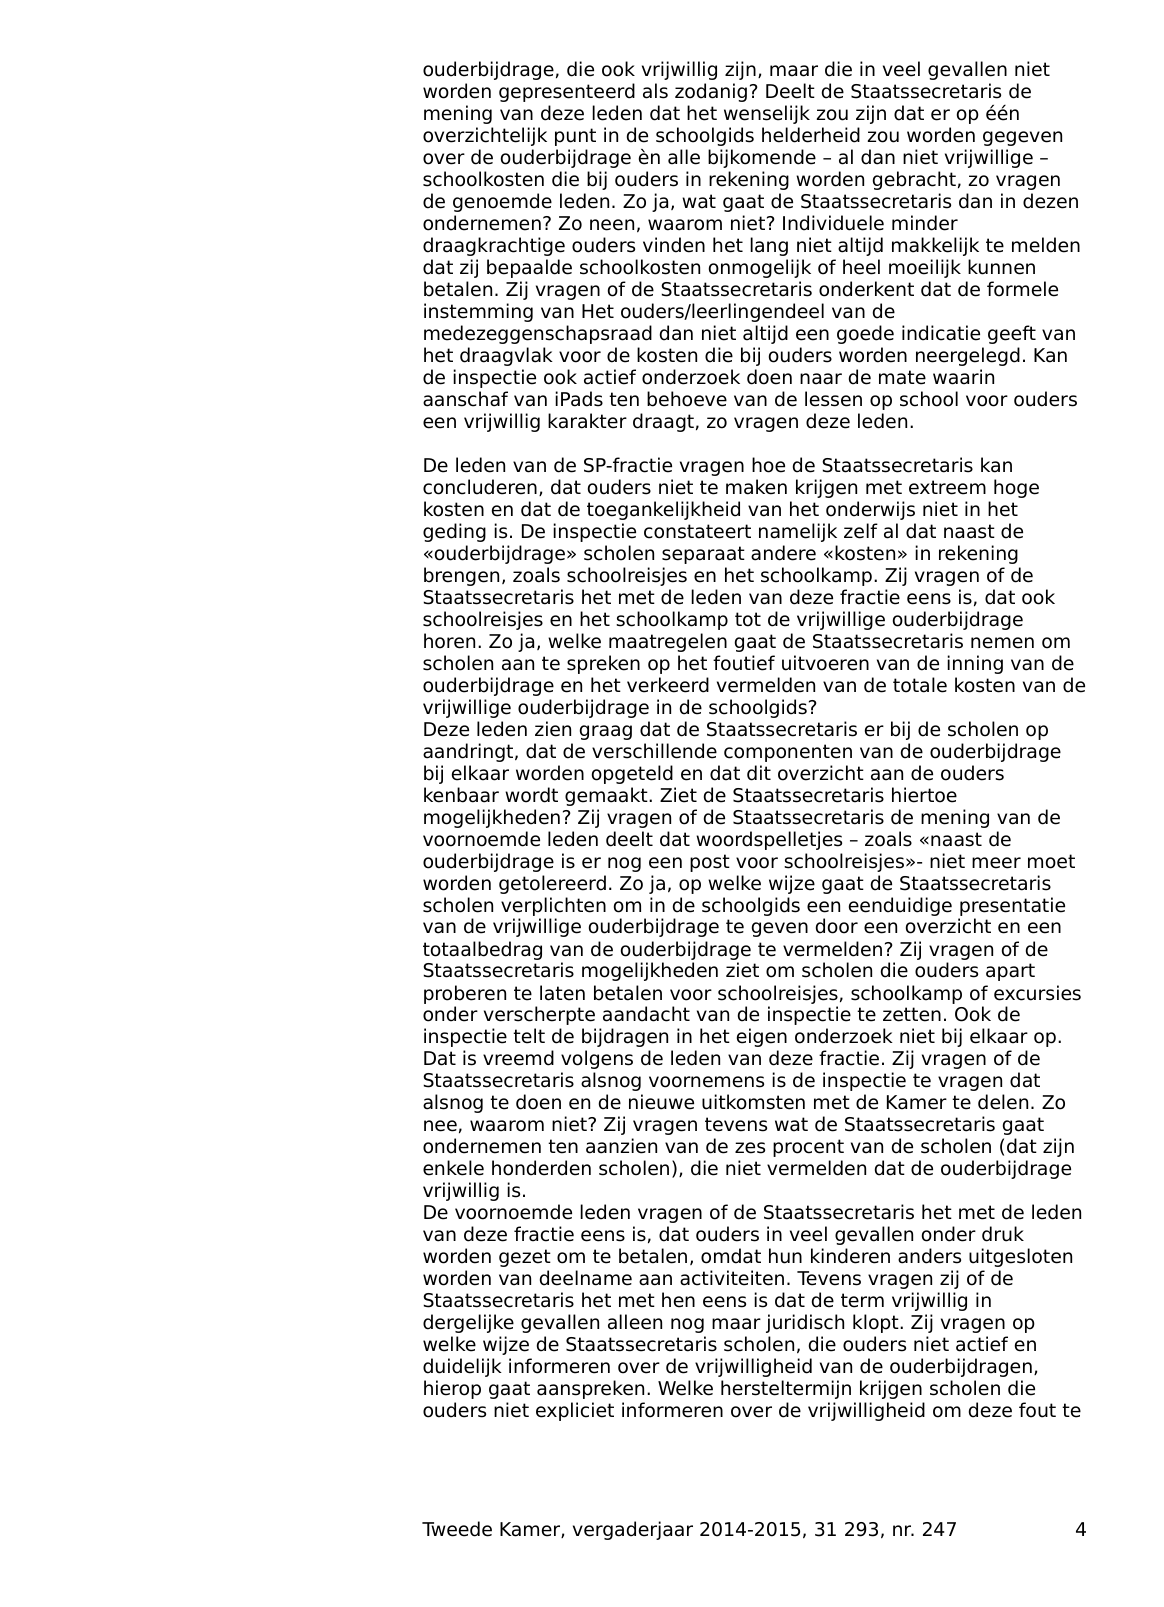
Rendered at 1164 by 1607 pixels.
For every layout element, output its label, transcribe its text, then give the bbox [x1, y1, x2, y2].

text De voornoemde leden vragen of de Staatssecretaris het met de leden van deze fractie eens is, dat ouders in veel gevallen onder druk worden gezet om te betalen, omdat hun kinderen anders uitgesloten worden van deelname aan activiteiten. Tevens vragen zij of de Staatssecretaris het met hen eens is dat de term vrijwillig in dergelijke gevallen alleen nog maar juridisch klopt. Zij vragen op welke wijze de Staatssecretaris scholen, die ouders niet actief en duidelijk informeren over de vrijwilligheid van de ouderbijdragen, hierop gaat aanspreken. Welke hersteltermijn krijgen scholen die ouders niet expliciet informeren over de vrijwilligheid om deze fout te [422, 1202, 1087, 1422]
text ouderbijdrage, die ook vrijwillig zijn, maar die in veel gevallen niet worden gepresenteerd als zodanig? Deelt de Staatssecretaris de mening van deze leden dat het wenselijk zou zijn dat er op één overzichtelijk punt in de schoolgids helderheid zou worden gegeven over de ouderbijdrage èn alle bijkomende – al dan niet vrijwillige – schoolkosten die bij ouders in rekening worden gebracht, zo vragen de genoemde leden. Zo ja, wat gaat de Staatssecretaris dan in dezen ondernemen? Zo neen, waarom niet? Individuele minder draagkrachtige ouders vinden het lang niet altijd makkelijk te melden dat zij bepaalde schoolkosten onmogelijk of heel moeilijk kunnen betalen. Zij vragen of de Staatssecretaris onderkent dat de formele instemming van Het ouders/leerlingendeel van de medezeggenschapsraad dan niet altijd een goede indicatie geeft van het draagvlak voor de kosten die bij ouders worden neergelegd. Kan de inspectie ook actief onderzoek doen naar de mate waarin aanschaf van iPads ten behoeve van de lessen op school voor ouders een vrijwillig karakter draagt, zo vragen deze leden. [422, 59, 1087, 433]
text De leden van de SP-fractie vragen hoe de Staatssecretaris kan concluderen, dat ouders niet te maken krijgen met extreem hoge kosten en dat de toegankelijkheid van het onderwijs niet in het geding is. De inspectie constateert namelijk zelf al dat naast de «ouderbijdrage» scholen separaat andere «kosten» in rekening brengen, zoals schoolreisjes en het schoolkamp. Zij vragen of de Staatssecretaris het met de leden van deze fractie eens is, dat ook schoolreisjes en het schoolkamp tot de vrijwillige ouderbijdrage horen. Zo ja, welke maatregelen gaat de Staatssecretaris nemen om scholen aan te spreken op het foutief uitvoeren van de inning van de ouderbijdrage en het verkeerd vermelden van de totale kosten van de vrijwillige ouderbijdrage in de schoolgids? [422, 455, 1087, 719]
text Deze leden zien graag dat de Staatssecretaris er bij de scholen op aandringt, dat de verschillende componenten van de ouderbijdrage bij elkaar worden opgeteld en dat dit overzicht aan de ouders kenbaar wordt gemaakt. Ziet de Staatssecretaris hiertoe mogelijkheden? Zij vragen of de Staatssecretaris de mening van de voornoemde leden deelt dat woordspelletjes – zoals «naast de ouderbijdrage is er nog een post voor schoolreisjes»- niet meer moet worden getolereerd. Zo ja, op welke wijze gaat de Staatssecretaris scholen verplichten om in de schoolgids een eenduidige presentatie van de vrijwillige ouderbijdrage te geven door een overzicht en een totaalbedrag van de ouderbijdrage te vermelden? Zij vragen of de Staatssecretaris mogelijkheden ziet om scholen die ouders apart proberen te laten betalen voor schoolreisjes, schoolkamp of excursies onder verscherpte aandacht van de inspectie te zetten. Ook de inspectie telt de bijdragen in het eigen onderzoek niet bij elkaar op. Dat is vreemd volgens de leden van deze fractie. Zij vragen of de Staatssecretaris alsnog voornemens is de inspectie te vragen dat alsnog te doen en de nieuwe uitkomsten met de Kamer te delen. Zo nee, waarom niet? Zij vragen tevens wat de Staatssecretaris gaat ondernemen ten aanzien van de zes procent van de scholen (dat zijn enkele honderden scholen), die niet vermelden dat de ouderbijdrage vrijwillig is. [422, 719, 1087, 1202]
